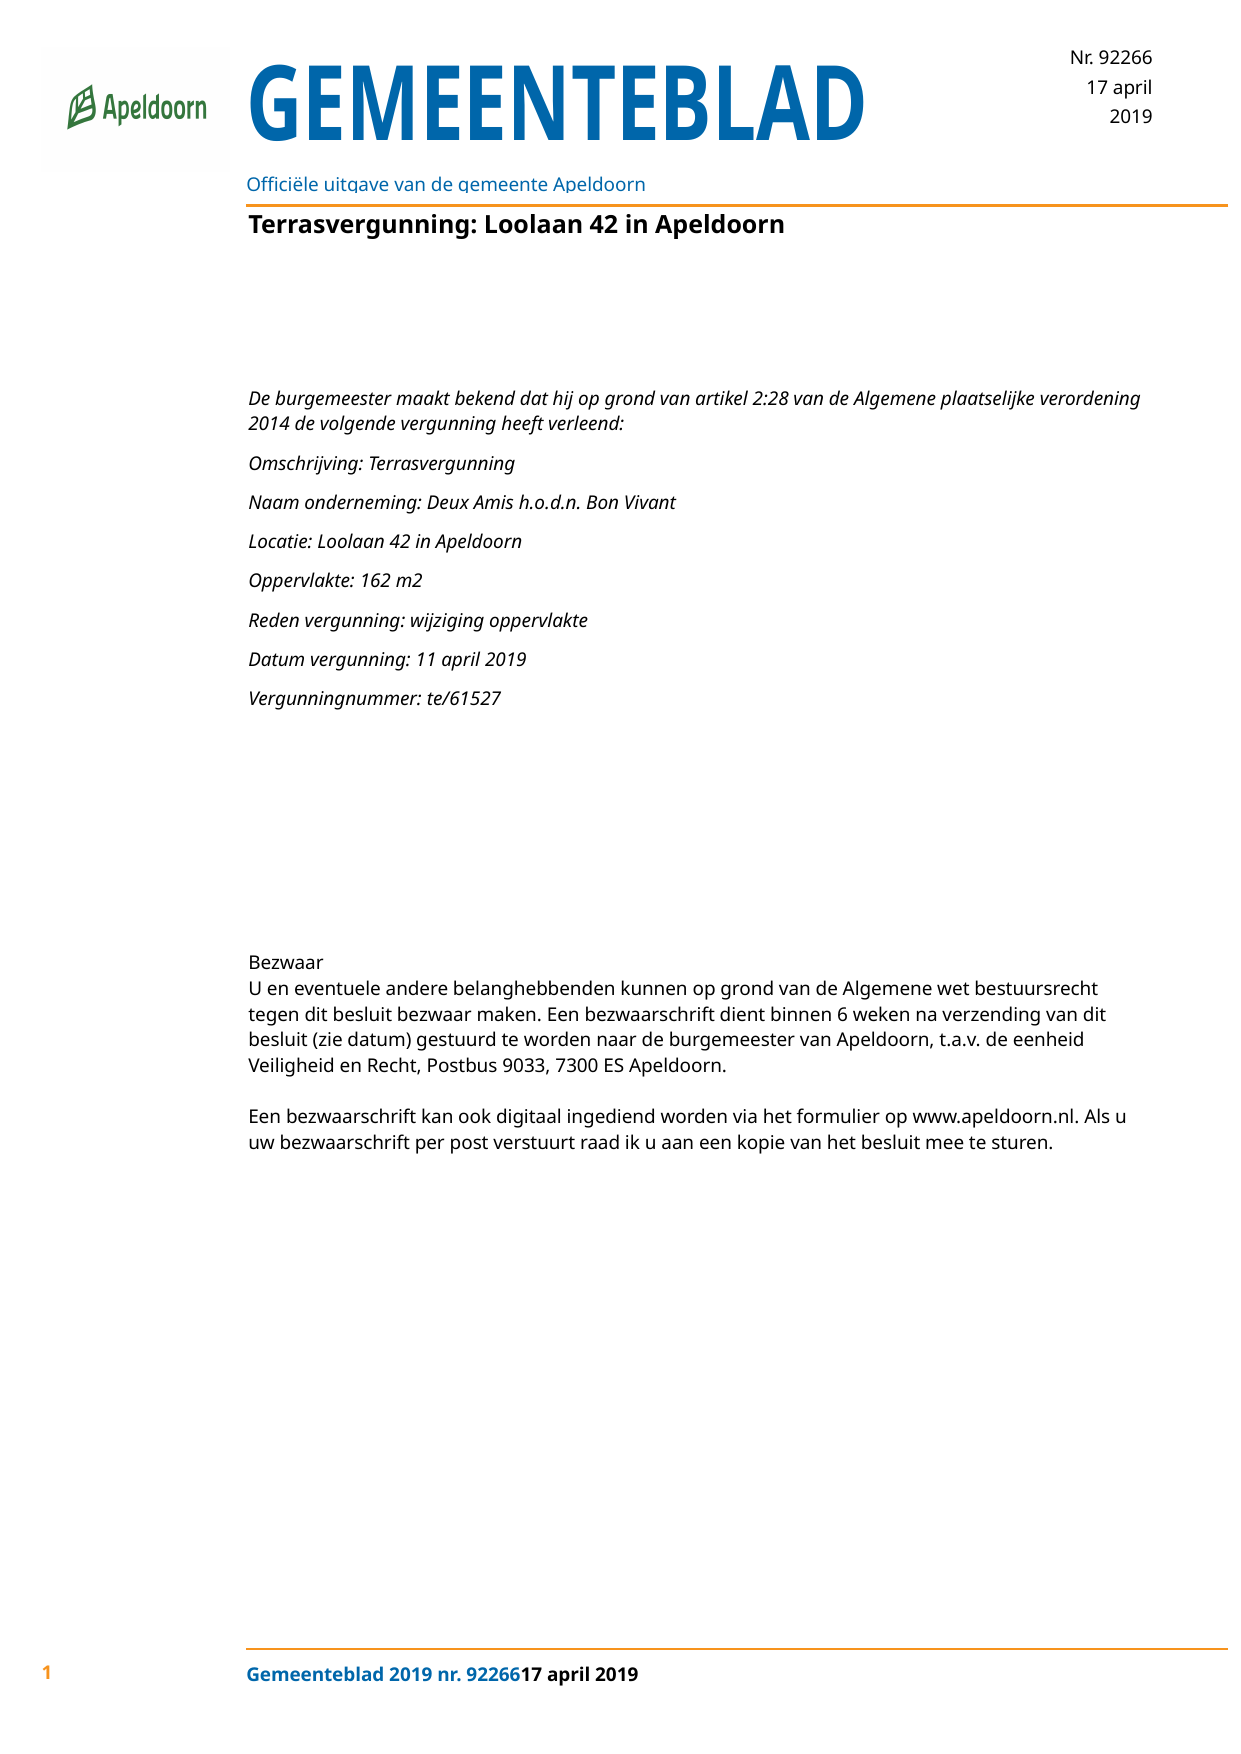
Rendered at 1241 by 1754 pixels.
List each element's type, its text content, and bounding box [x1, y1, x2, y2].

text Oppervlakte: 162 m2 [248, 567, 1152, 593]
text U en eventuele andere belanghebbenden kunnen op grond van de Algemene wet bestuursrecht tegen dit besluit bezwaar maken. Een bezwaarschrift dient binnen 6 weken na verzending van dit besluit (zie datum) gestuurd te worden naar de burgemeester van Apeldoorn, t.a.v. de eenheid Veiligheid en Recht, Postbus 9033, 7300 ES Apeldoorn. [248, 975, 1152, 1078]
text Naam onderneming: Deux Amis h.o.d.n. Bon Vivant [248, 489, 1152, 515]
text Terrasvergunning: Loolaan 42 in Apeldoorn [248, 207, 1152, 241]
text De burgemeester maakt bekend dat hij op grond van artikel 2:28 van de Algemene plaatselijke verordening 2014 de volgende vergunning heeft verleend: [248, 385, 1152, 436]
picture [41, 47, 231, 172]
text Datum vergunning: 11 april 2019 [248, 646, 1152, 672]
text Omschrijving: Terrasvergunning [248, 450, 1152, 475]
text Reden vergunning: wijziging oppervlakte [248, 607, 1152, 632]
text Vergunningnummer: te/61527 [248, 685, 1152, 711]
text Locatie: Loolaan 42 in Apeldoorn [248, 528, 1152, 554]
text Bezwaar [248, 949, 1152, 975]
text Een bezwaarschrift kan ook digitaal ingediend worden via het formulier op www.apeldoorn.nl. Als u uw bezwaarschrift per post verstuurt raad ik u aan een kopie van het besluit mee te sturen. [248, 1104, 1152, 1155]
